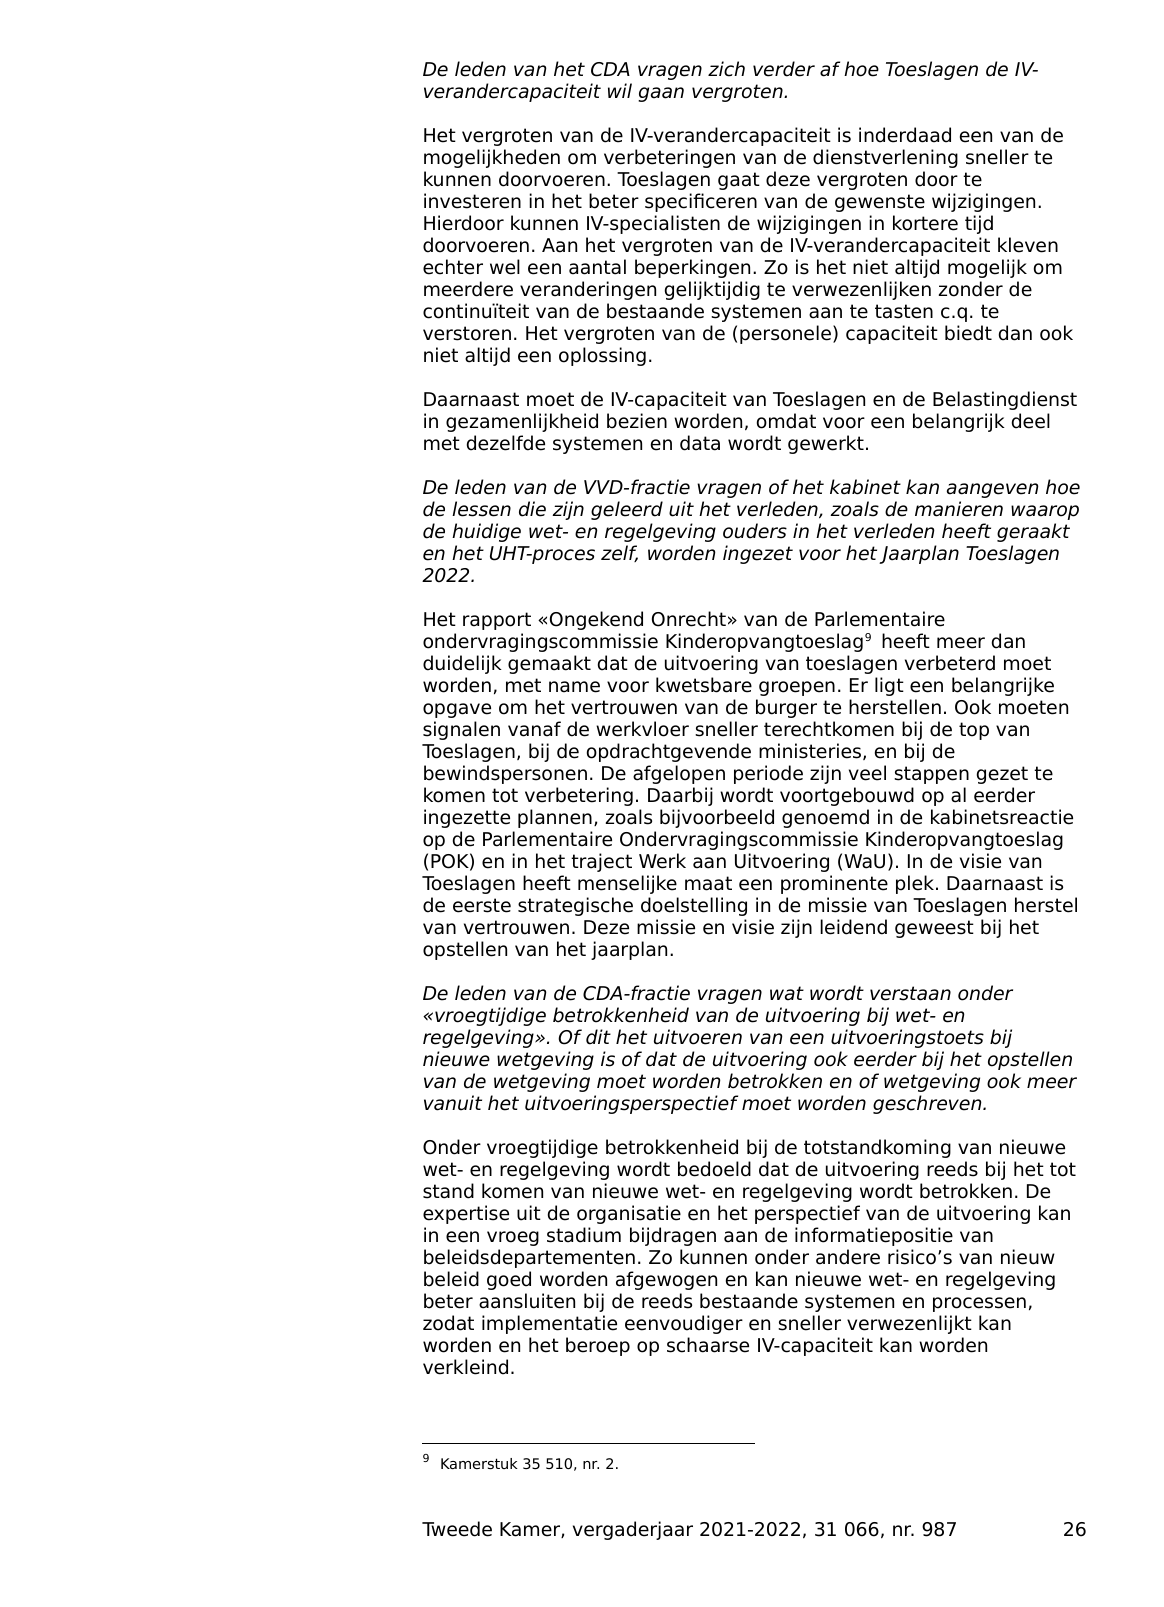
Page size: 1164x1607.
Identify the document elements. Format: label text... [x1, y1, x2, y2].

text De leden van de VVD-fractie vragen of het kabinet kan aangeven hoe de lessen die zijn geleerd uit het verleden, zoals de manieren waarop de huidige wet- en regelgeving ouders in het verleden heeft geraakt en het UHT-proces zelf, worden ingezet voor het Jaarplan Toeslagen 2022. [422, 477, 1087, 587]
text Het vergroten van de IV-verandercapaciteit is inderdaad een van de mogelijkheden om verbeteringen van de dienstverlening sneller te kunnen doorvoeren. Toeslagen gaat deze vergroten door te investeren in het beter specificeren van de gewenste wijzigingen. Hierdoor kunnen IV-specialisten de wijzigingen in kortere tijd doorvoeren. Aan het vergroten van de IV-verandercapaciteit kleven echter wel een aantal beperkingen. Zo is het niet altijd mogelijk om meerdere veranderingen gelijktijdig te verwezenlijken zonder de continuïteit van de bestaande systemen aan te tasten c.q. te verstoren. Het vergroten van de (personele) capaciteit biedt dan ook niet altijd een oplossing. [422, 125, 1087, 367]
text De leden van het CDA vragen zich verder af hoe Toeslagen de IV-verandercapaciteit wil gaan vergroten. [422, 59, 1087, 103]
text Onder vroegtijdige betrokkenheid bij de totstandkoming van nieuwe wet- en regelgeving wordt bedoeld dat de uitvoering reeds bij het tot stand komen van nieuwe wet- en regelgeving wordt betrokken. De expertise uit de organisatie en het perspectief van de uitvoering kan in een vroeg stadium bijdragen aan de informatiepositie van beleidsdepartementen. Zo kunnen onder andere risico’s van nieuw beleid goed worden afgewogen en kan nieuwe wet- en regelgeving beter aansluiten bij de reeds bestaande systemen en processen, zodat implementatie eenvoudiger en sneller verwezenlijkt kan worden en het beroep op schaarse IV-capaciteit kan worden verkleind. [422, 1137, 1087, 1379]
text Daarnaast moet de IV-capaciteit van Toeslagen en de Belastingdienst in gezamenlijkheid bezien worden, omdat voor een belangrijk deel met dezelfde systemen en data wordt gewerkt. [422, 389, 1087, 455]
text Het rapport «Ongekend Onrecht» van de Parlementaire ondervragingscommissie Kinderopvangtoeslag heeft meer dan duidelijk gemaakt dat de uitvoering van toeslagen verbeterd moet worden, met name voor kwetsbare groepen. Er ligt een belangrijke opgave om het vertrouwen van de burger te herstellen. Ook moeten signalen vanaf de werkvloer sneller terechtkomen bij de top van Toeslagen, bij de opdrachtgevende ministeries, en bij de bewindspersonen. De afgelopen periode zijn veel stappen gezet te komen tot verbetering. Daarbij wordt voortgebouwd op al eerder ingezette plannen, zoals bijvoorbeeld genoemd in de kabinetsreactie op de Parlementaire Ondervragingscommissie Kinderopvangtoeslag (POK) en in het traject Werk aan Uitvoering (WaU). In de visie van Toeslagen heeft menselijke maat een prominente plek. Daarnaast is de eerste strategische doelstelling in de missie van Toeslagen herstel van vertrouwen. Deze missie en visie zijn leidend geweest bij het opstellen van het jaarplan. [422, 609, 1087, 961]
text Kamerstuk 35 510, nr. 2. [422, 1452, 1087, 1474]
text De leden van de CDA-fractie vragen wat wordt verstaan onder «vroegtijdige betrokkenheid van de uitvoering bij wet- en regelgeving». Of dit het uitvoeren van een uitvoeringstoets bij nieuwe wetgeving is of dat de uitvoering ook eerder bij het opstellen van de wetgeving moet worden betrokken en of wetgeving ook meer vanuit het uitvoeringsperspectief moet worden geschreven. [422, 983, 1087, 1115]
